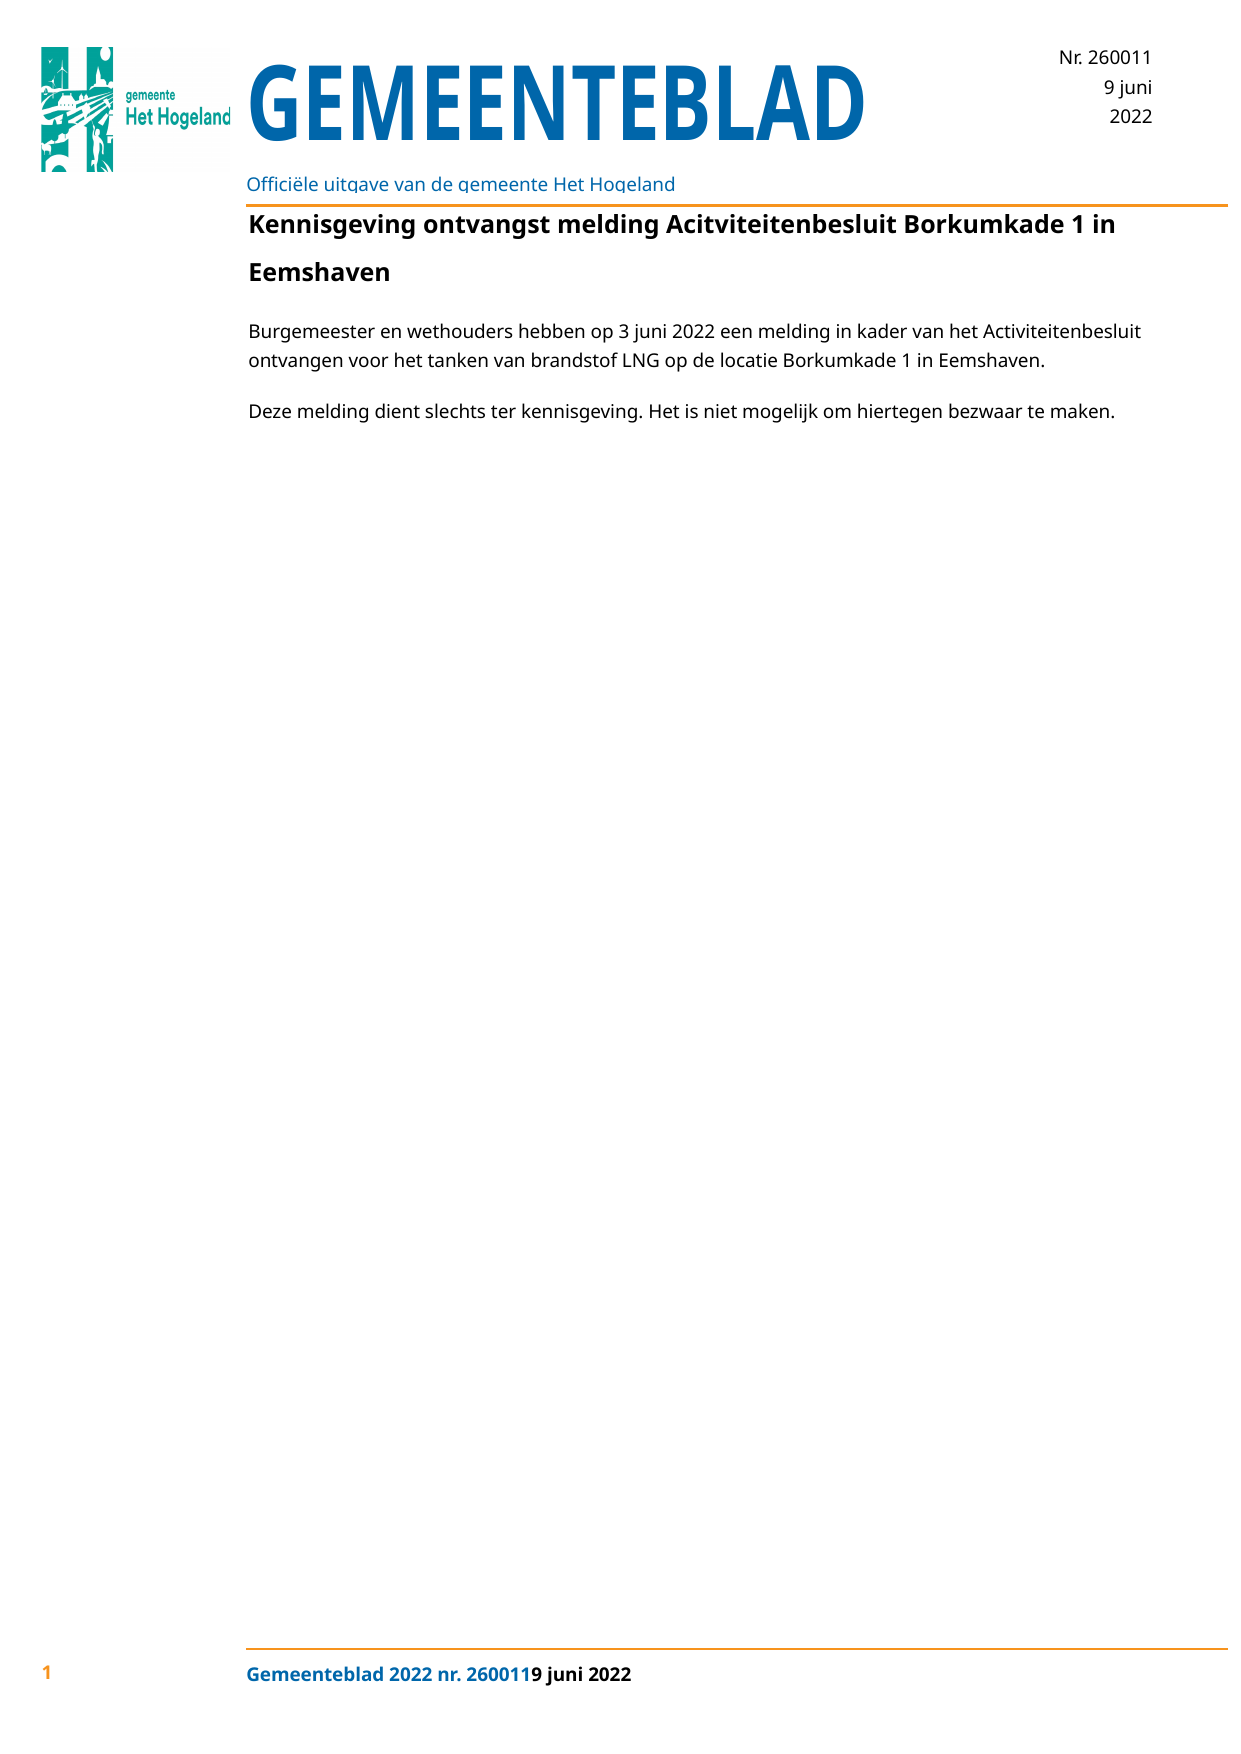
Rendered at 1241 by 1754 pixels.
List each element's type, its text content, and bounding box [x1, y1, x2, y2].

text Deze melding dient slechts ter kennisgeving. Het is niet mogelijk om hiertegen bezwaar te maken. [248, 398, 1152, 424]
text Kennisgeving ontvangst melding Acitviteitenbesluit Borkumkade 1 in Eemshaven [248, 207, 1152, 288]
text Burgemeester en wethouders hebben op 3 juni 2022 een melding in kader van het Activiteitenbesluit ontvangen voor het tanken van brandstof LNG op de locatie Borkumkade 1 in Eemshaven. [248, 318, 1152, 373]
picture [41, 47, 231, 172]
